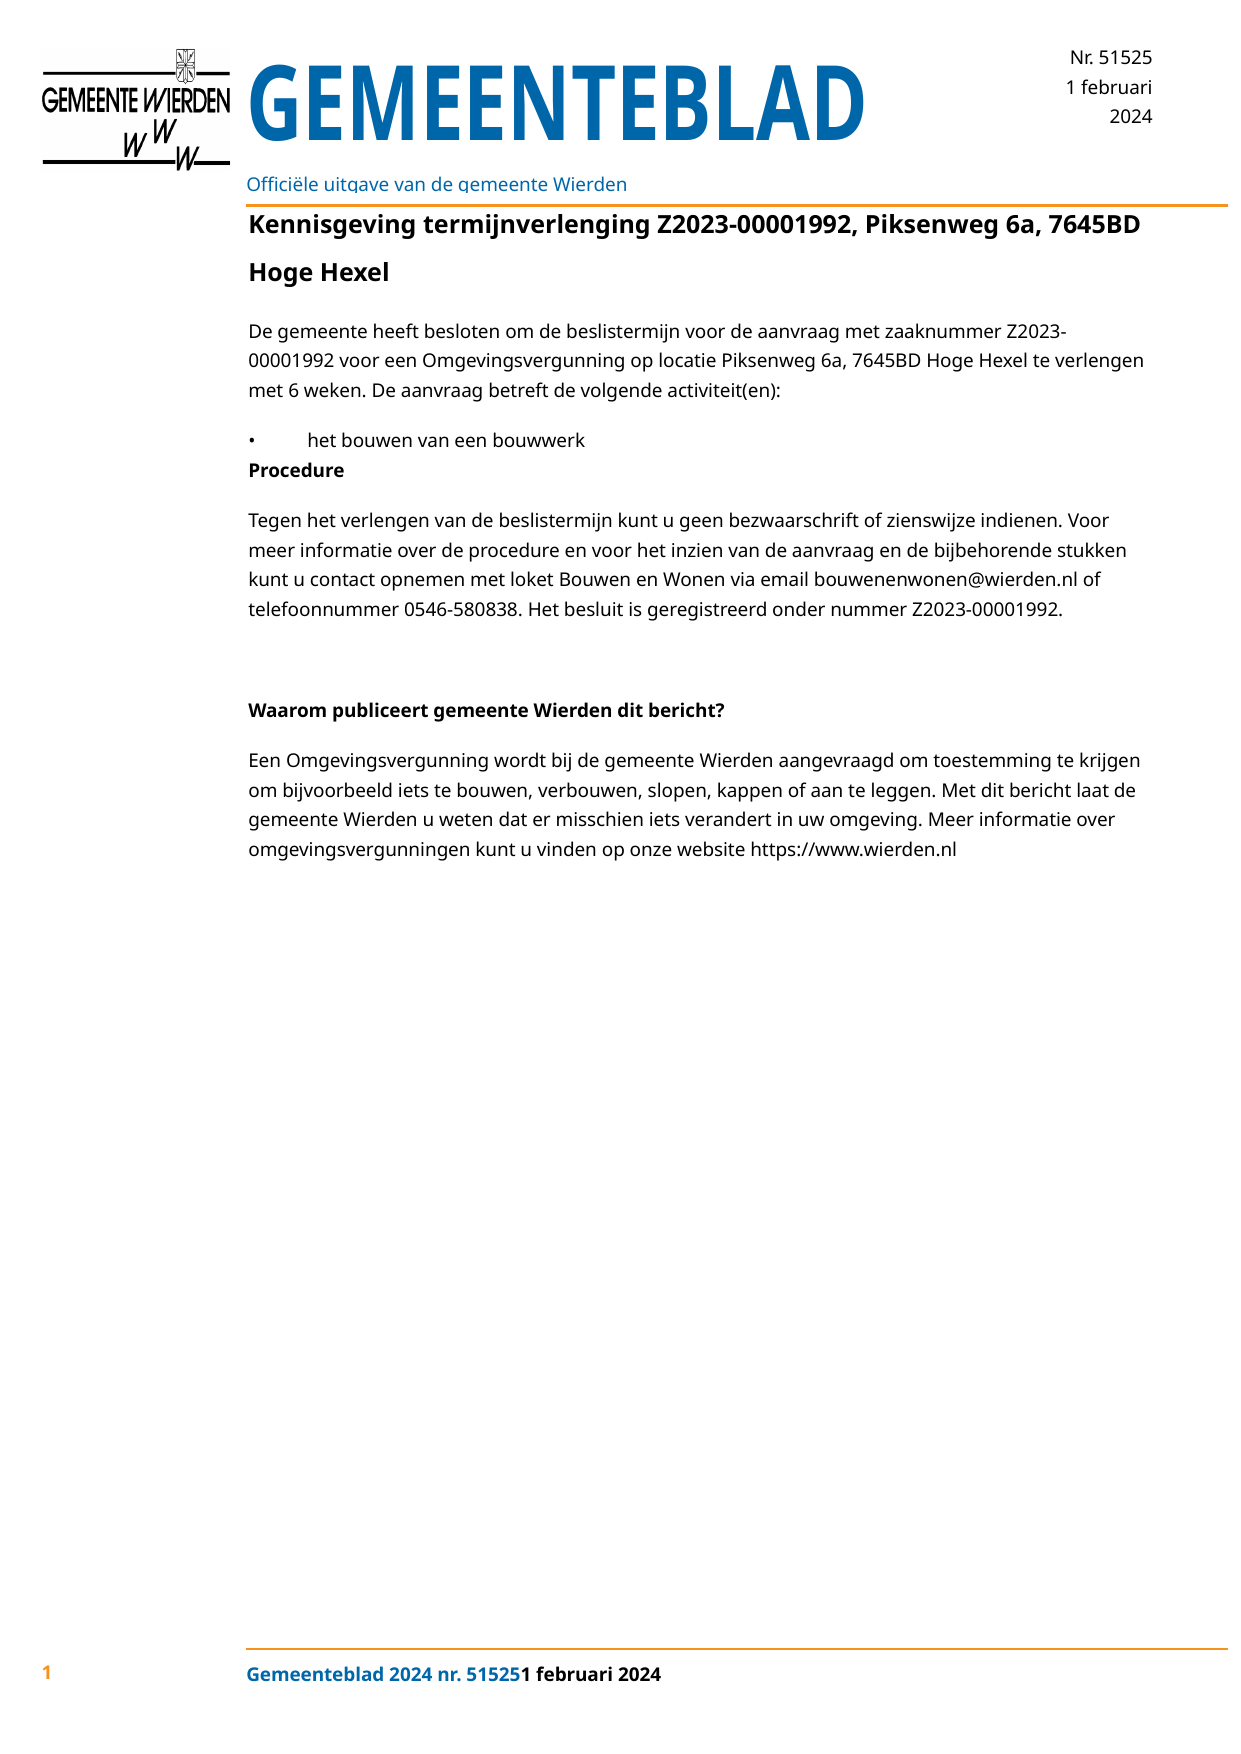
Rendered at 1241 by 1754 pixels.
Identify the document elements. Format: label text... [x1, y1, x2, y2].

text Kennisgeving termijnverlenging Z2023-00001992, Piksenweg 6a, 7645BD Hoge Hexel [248, 207, 1152, 288]
text Waarom publiceert gemeente Wierden dit bericht? [248, 697, 1152, 723]
text Procedure [248, 457, 1152, 483]
text Een Omgevingsvergunning wordt bij de gemeente Wierden aangevraagd om toestemming te krijgen om bijvoorbeeld iets te bouwen, verbouwen, slopen, kappen of aan te leggen. Met dit bericht laat de gemeente Wierden u weten dat er misschien iets verandert in uw omgeving. Meer informatie over omgevingsvergunningen kunt u vinden op onze website https://www.wierden.nl [248, 747, 1152, 862]
list het bouwen van een bouwwerk [248, 427, 1152, 453]
text Tegen het verlengen van de beslistermijn kunt u geen bezwaarschrift of zienswijze indienen. Voor meer informatie over de procedure en voor het inzien van de aanvraag en de bijbehorende stukken kunt u contact opnemen met loket Bouwen en Wonen via email bouwenenwonen@wierden.nl of telefoonnummer 0546-580838. Het besluit is geregistreerd onder nummer Z2023-00001992. [248, 507, 1152, 622]
picture [41, 47, 231, 172]
text De gemeente heeft besloten om de beslistermijn voor de aanvraag met zaaknummer Z2023-00001992 voor een Omgevingsvergunning op locatie Piksenweg 6a, 7645BD Hoge Hexel te verlengen met 6 weken. De aanvraag betreft de volgende activiteit(en): [248, 318, 1152, 403]
